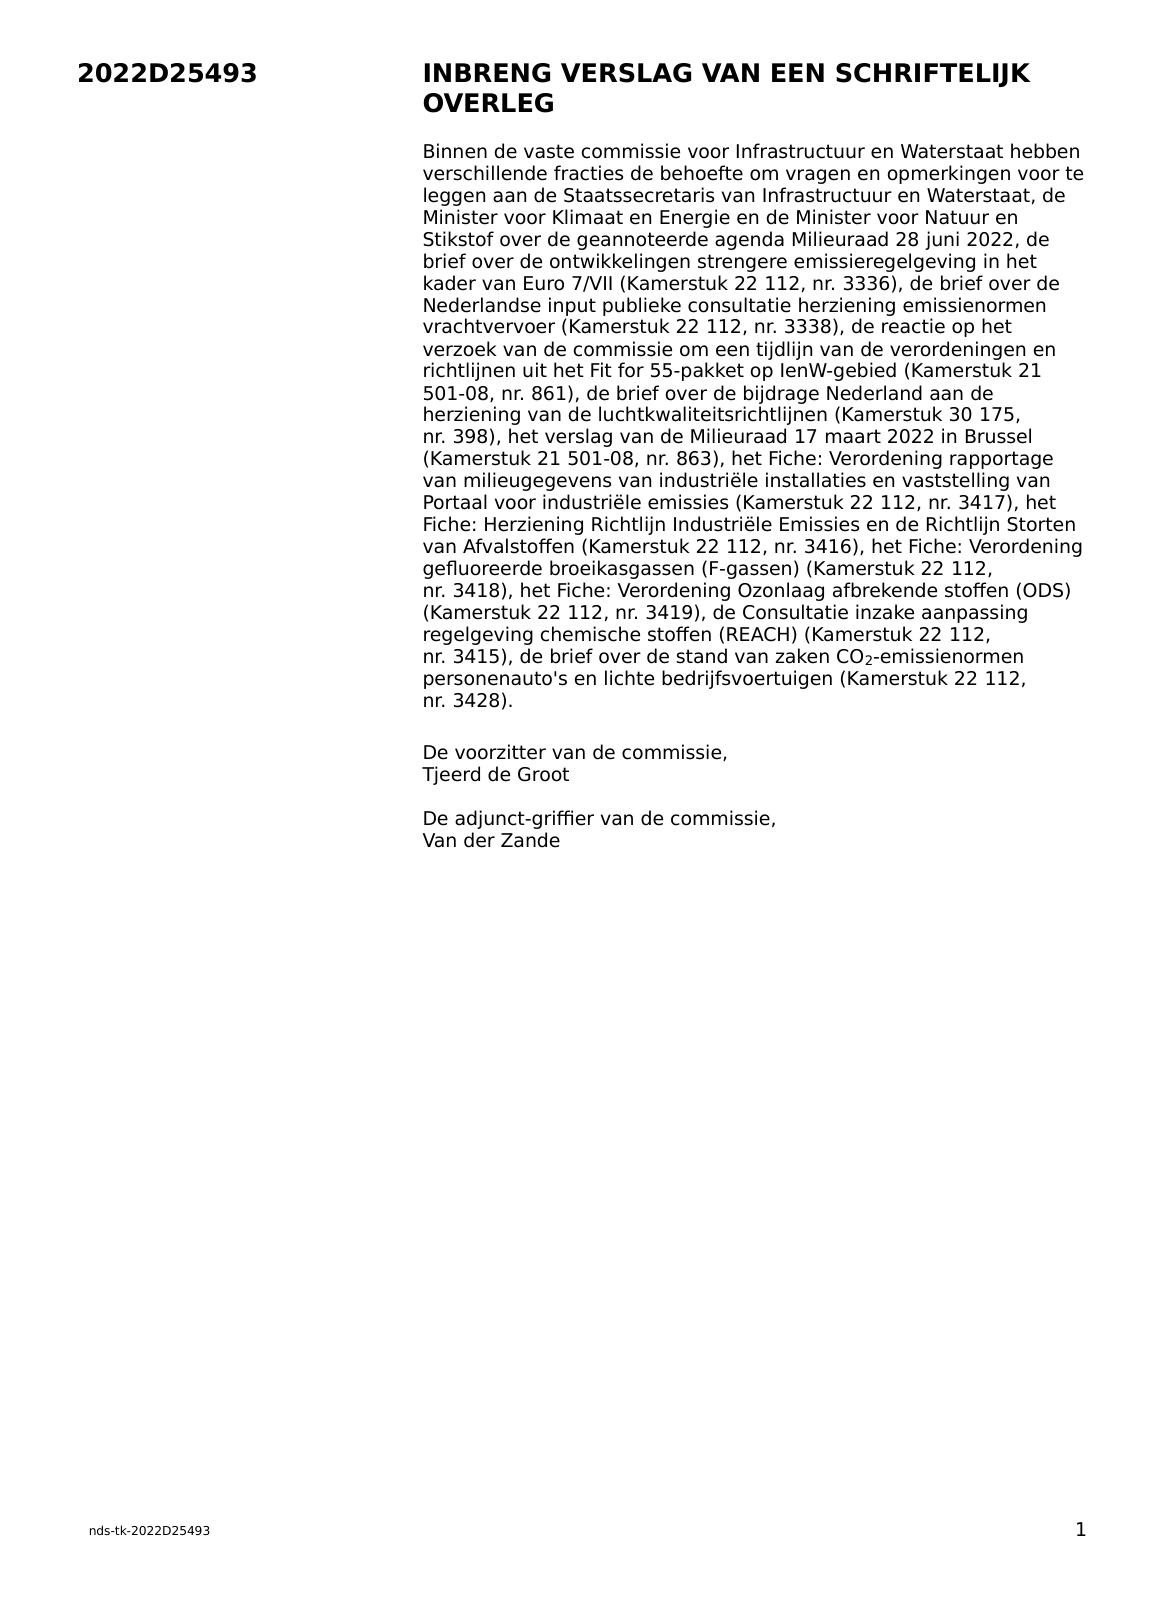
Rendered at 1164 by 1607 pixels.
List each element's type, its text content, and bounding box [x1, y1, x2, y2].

text 2022D25493 INBRENG VERSLAG VAN EEN SCHRIFTELIJK OVERLEG [77, 59, 1087, 118]
text De voorzitter van de commissie, Tjeerd de Groot [422, 742, 1087, 786]
text Binnen de vaste commissie voor Infrastructuur en Waterstaat hebben verschillende fracties de behoefte om vragen en opmerkingen voor te leggen aan de Staatssecretaris van Infrastructuur en Waterstaat, de Minister voor Klimaat en Energie en de Minister voor Natuur en Stikstof over de geannoteerde agenda Milieuraad 28 juni 2022, de brief over de ontwikkelingen strengere emissieregelgeving in het kader van Euro 7/VII (Kamerstuk 22 112, nr. 3336), de brief over de Nederlandse input publieke consultatie herziening emissienormen vrachtvervoer (Kamerstuk 22 112, nr. 3338), de reactie op het verzoek van de commissie om een tijdlijn van de verordeningen en richtlijnen uit het Fit for 55-pakket op IenW-gebied (Kamerstuk 21 501-08, nr. 861), de brief over de bijdrage Nederland aan de herziening van de luchtkwaliteitsrichtlijnen (Kamerstuk 30 175, nr. 398), het verslag van de Milieuraad 17 maart 2022 in Brussel (Kamerstuk 21 501-08, nr. 863), het Fiche: Verordening rapportage van milieugegevens van industriële installaties en vaststelling van Portaal voor industriële emissies (Kamerstuk 22 112, nr. 3417), het Fiche: Herziening Richtlijn Industriële Emissies en de Richtlijn Storten van Afvalstoffen (Kamerstuk 22 112, nr. 3416), het Fiche: Verordening gefluoreerde broeikasgassen (F-gassen) (Kamerstuk 22 112, nr. 3418), het Fiche: Verordening Ozonlaag afbrekende stoffen (ODS) (Kamerstuk 22 112, nr. 3419), de Consultatie inzake aanpassing regelgeving chemische stoffen (REACH) (Kamerstuk 22 112, nr. 3415), de brief over de stand van zaken CO2-emissienormen personenauto's en lichte bedrijfsvoertuigen (Kamerstuk 22 112, nr. 3428). [422, 141, 1087, 712]
text De adjunct-griffier van de commissie, Van der Zande [422, 808, 1087, 852]
text nds-tk-2022D25493 [88, 1524, 323, 1538]
